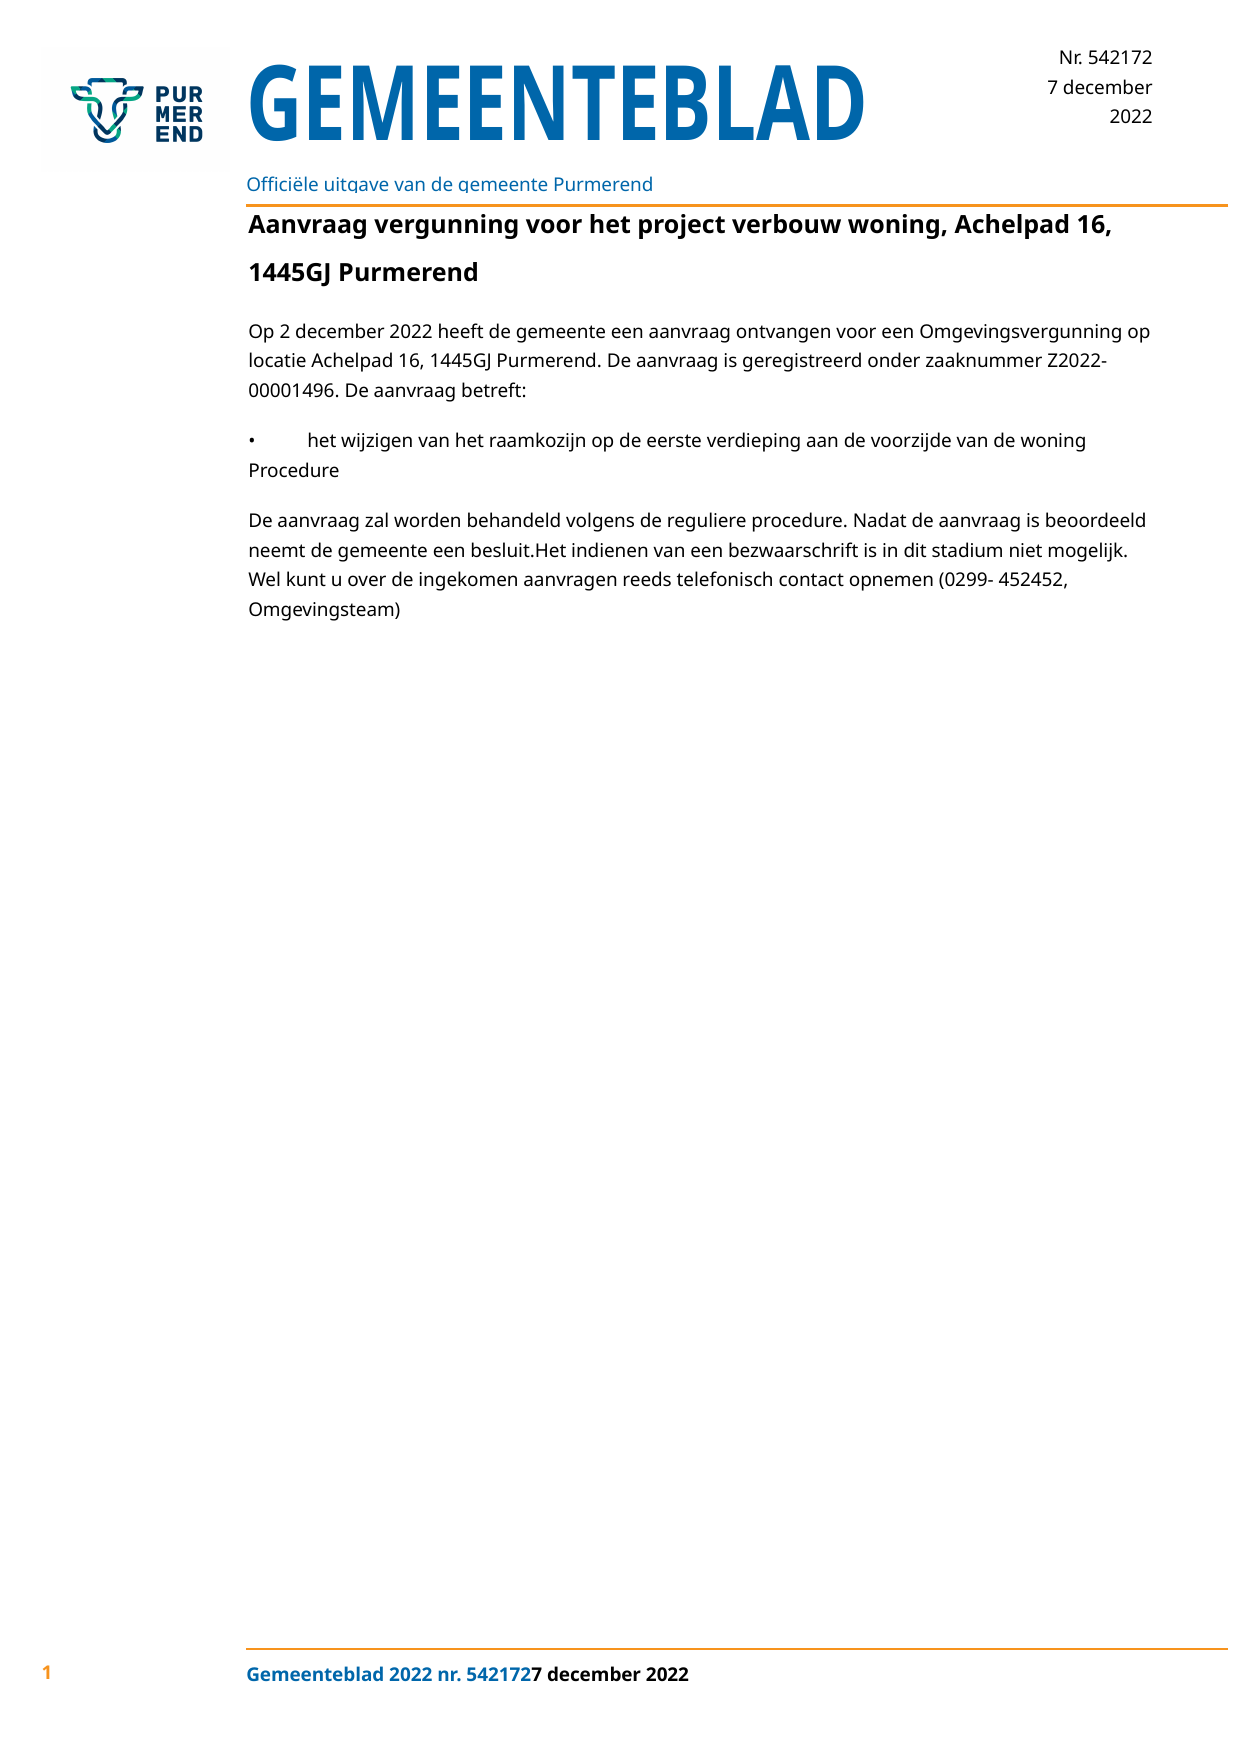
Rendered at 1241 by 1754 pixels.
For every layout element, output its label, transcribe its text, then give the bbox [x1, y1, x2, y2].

text Procedure [248, 457, 1152, 483]
text De aanvraag zal worden behandeld volgens de reguliere procedure. Nadat de aanvraag is beoordeeld neemt de gemeente een besluit.Het indienen van een bezwaarschrift is in dit stadium niet mogelijk. Wel kunt u over de ingekomen aanvragen reeds telefonisch contact opnemen (0299- 452452, Omgevingsteam) [248, 507, 1152, 622]
text Op 2 december 2022 heeft de gemeente een aanvraag ontvangen voor een Omgevingsvergunning op locatie Achelpad 16, 1445GJ Purmerend. De aanvraag is geregistreerd onder zaaknummer Z2022-00001496. De aanvraag betreft: [248, 318, 1152, 403]
text Aanvraag vergunning voor het project verbouw woning, Achelpad 16, 1445GJ Purmerend [248, 207, 1152, 288]
picture [41, 47, 231, 172]
list het wijzigen van het raamkozijn op de eerste verdieping aan de voorzijde van de woning [248, 427, 1152, 453]
